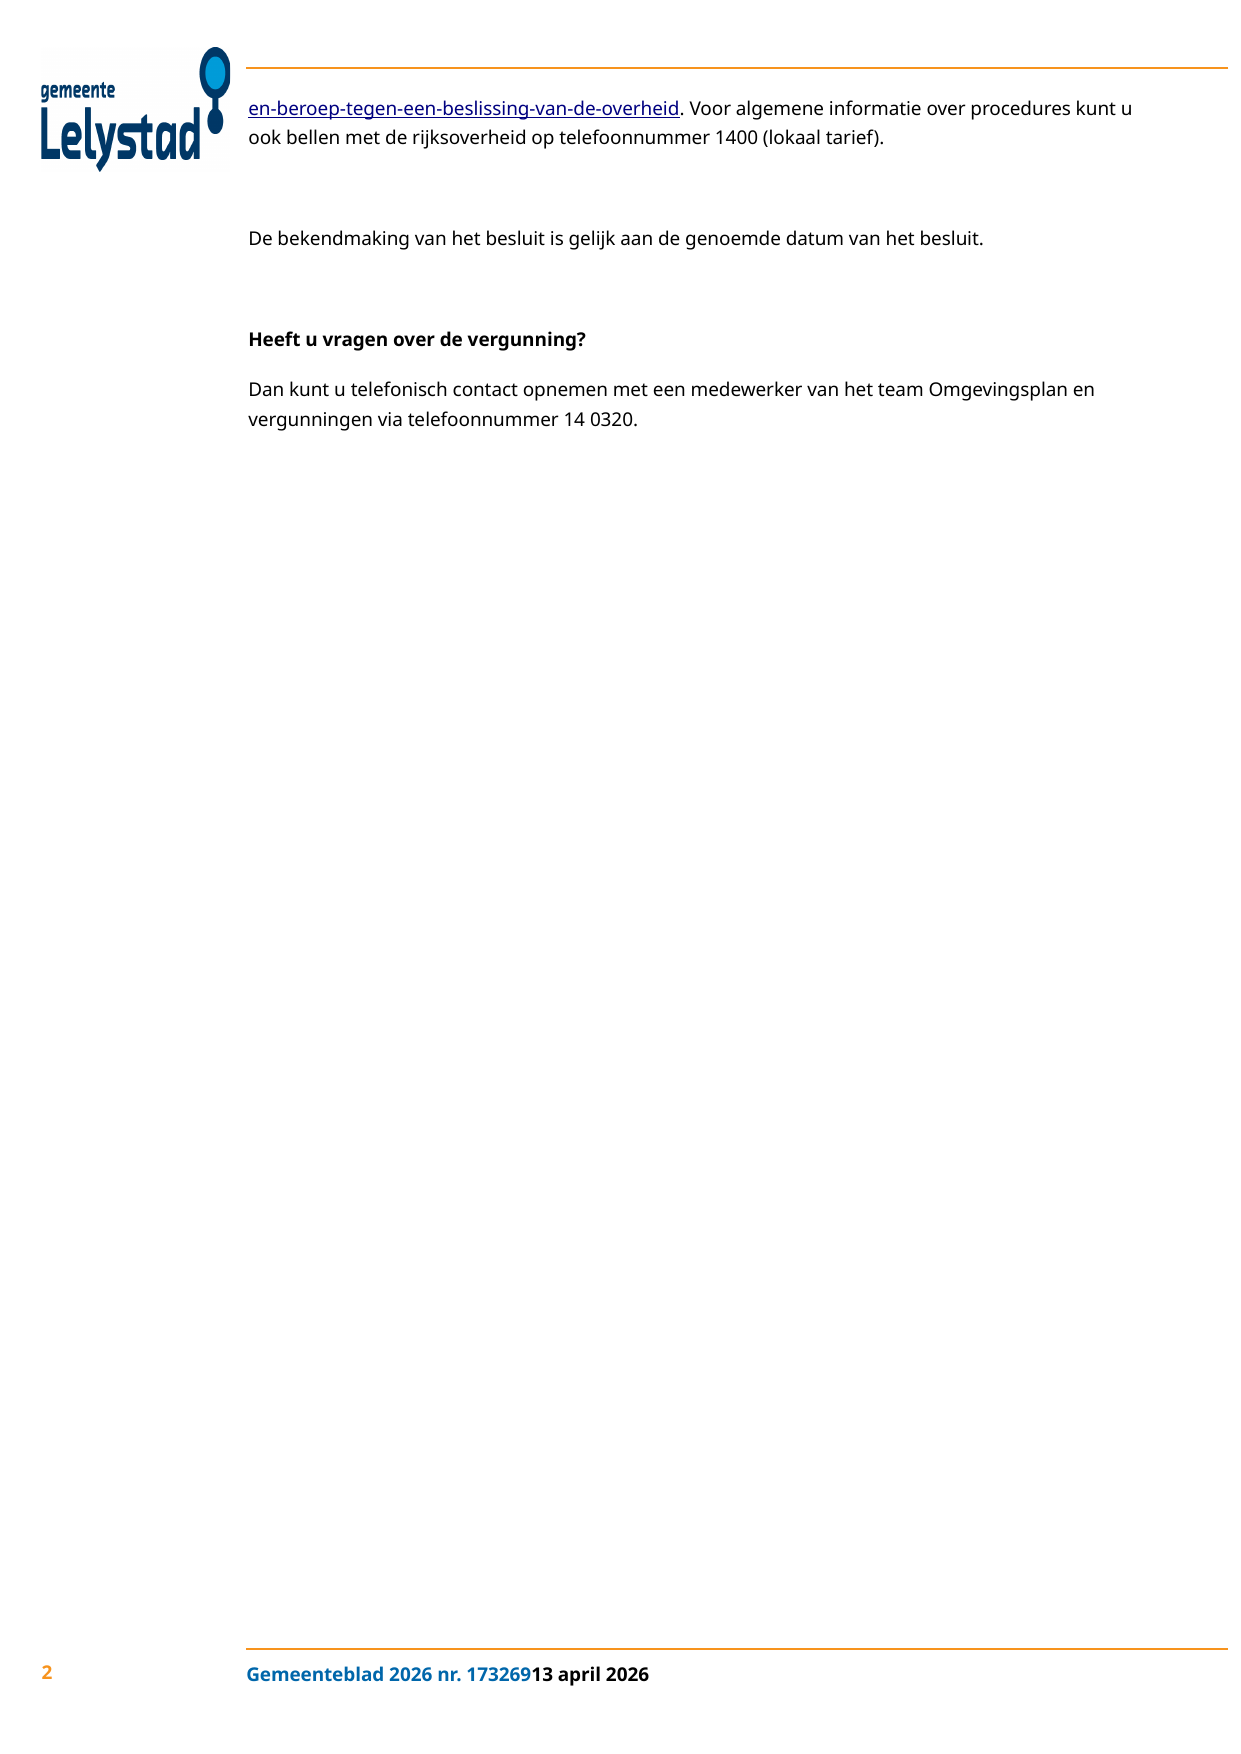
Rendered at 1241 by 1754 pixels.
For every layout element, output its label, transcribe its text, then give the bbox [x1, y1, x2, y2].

text De bekendmaking van het besluit is gelijk aan de genoemde datum van het besluit. [248, 225, 1152, 251]
text Dan kunt u telefonisch contact opnemen met een medewerker van het team Omgevingsplan en vergunningen via telefoonnummer 14 0320. [248, 376, 1152, 432]
text en-beroep-tegen-een-beslissing-van-de-overheid. Voor algemene informatie over procedures kunt u ook bellen met de rijksoverheid op telefoonnummer 1400 (lokaal tarief). [248, 95, 1152, 150]
picture [41, 47, 231, 172]
text Heeft u vragen over de vergunning? [248, 326, 1152, 352]
